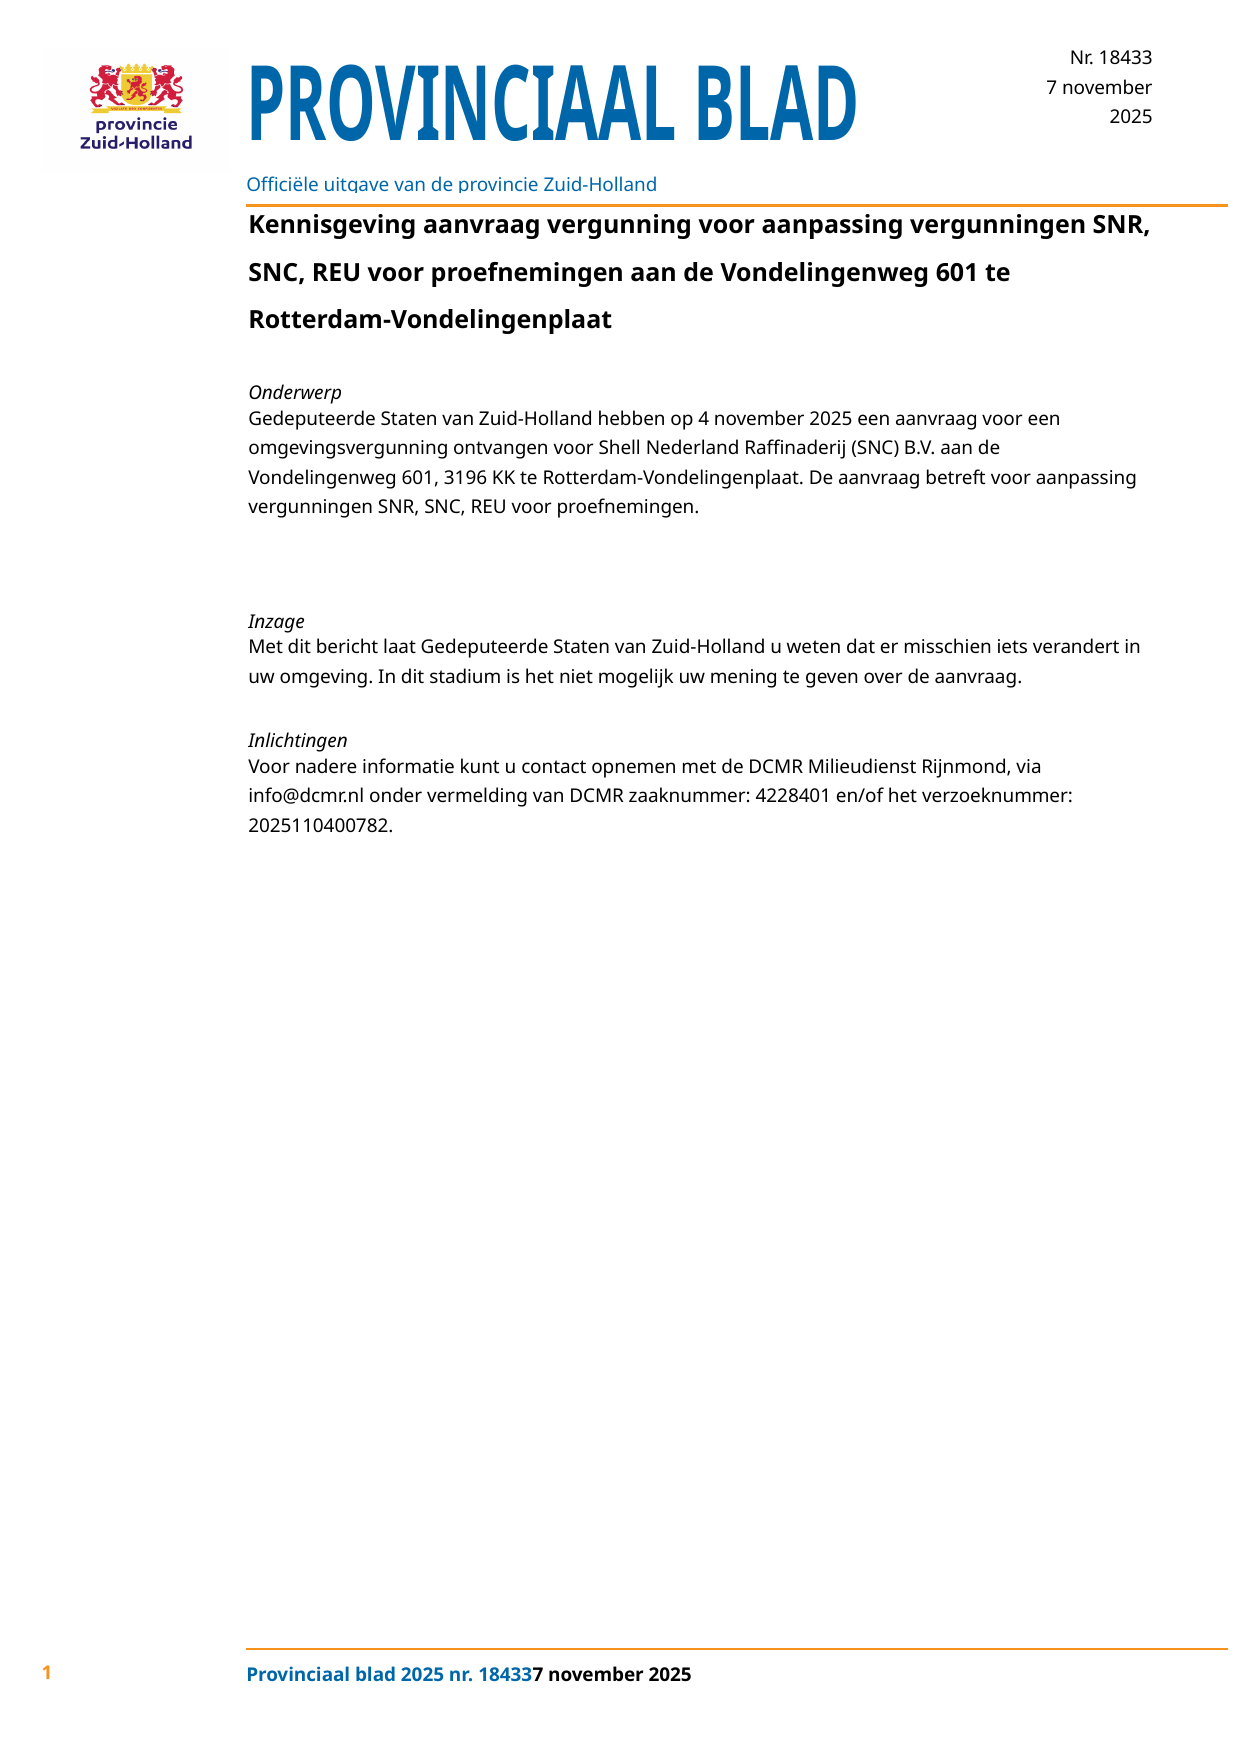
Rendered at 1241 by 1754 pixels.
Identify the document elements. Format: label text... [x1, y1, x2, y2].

text Gedeputeerde Staten van Zuid-Holland hebben op 4 november 2025 een aanvraag voor een omgevingsvergunning ontvangen voor Shell Nederland Raffinaderij (SNC) B.V. aan de Vondelingenweg 601, 3196 KK te Rotterdam-Vondelingenplaat. De aanvraag betreft voor aanpassing vergunningen SNR, SNC, REU voor proefnemingen. [248, 405, 1152, 519]
text Onderwerp [248, 379, 1152, 405]
text Inzage [248, 608, 1152, 634]
text Inlichtingen [248, 727, 1152, 753]
text Voor nadere informatie kunt u contact opnemen met de DCMR Milieudienst Rijnmond, via info@dcmr.nl onder vermelding van DCMR zaaknummer: 4228401 en/of het verzoeknummer: 2025110400782. [248, 753, 1152, 838]
text Met dit bericht laat Gedeputeerde Staten van Zuid-Holland u weten dat er misschien iets verandert in uw omgeving. In dit stadium is het niet mogelijk uw mening te geven over de aanvraag. [248, 634, 1152, 689]
picture [41, 47, 231, 172]
text Kennisgeving aanvraag vergunning voor aanpassing vergunningen SNR, SNC, REU voor proefnemingen aan de Vondelingenweg 601 te Rotterdam-Vondelingenplaat [248, 207, 1152, 336]
